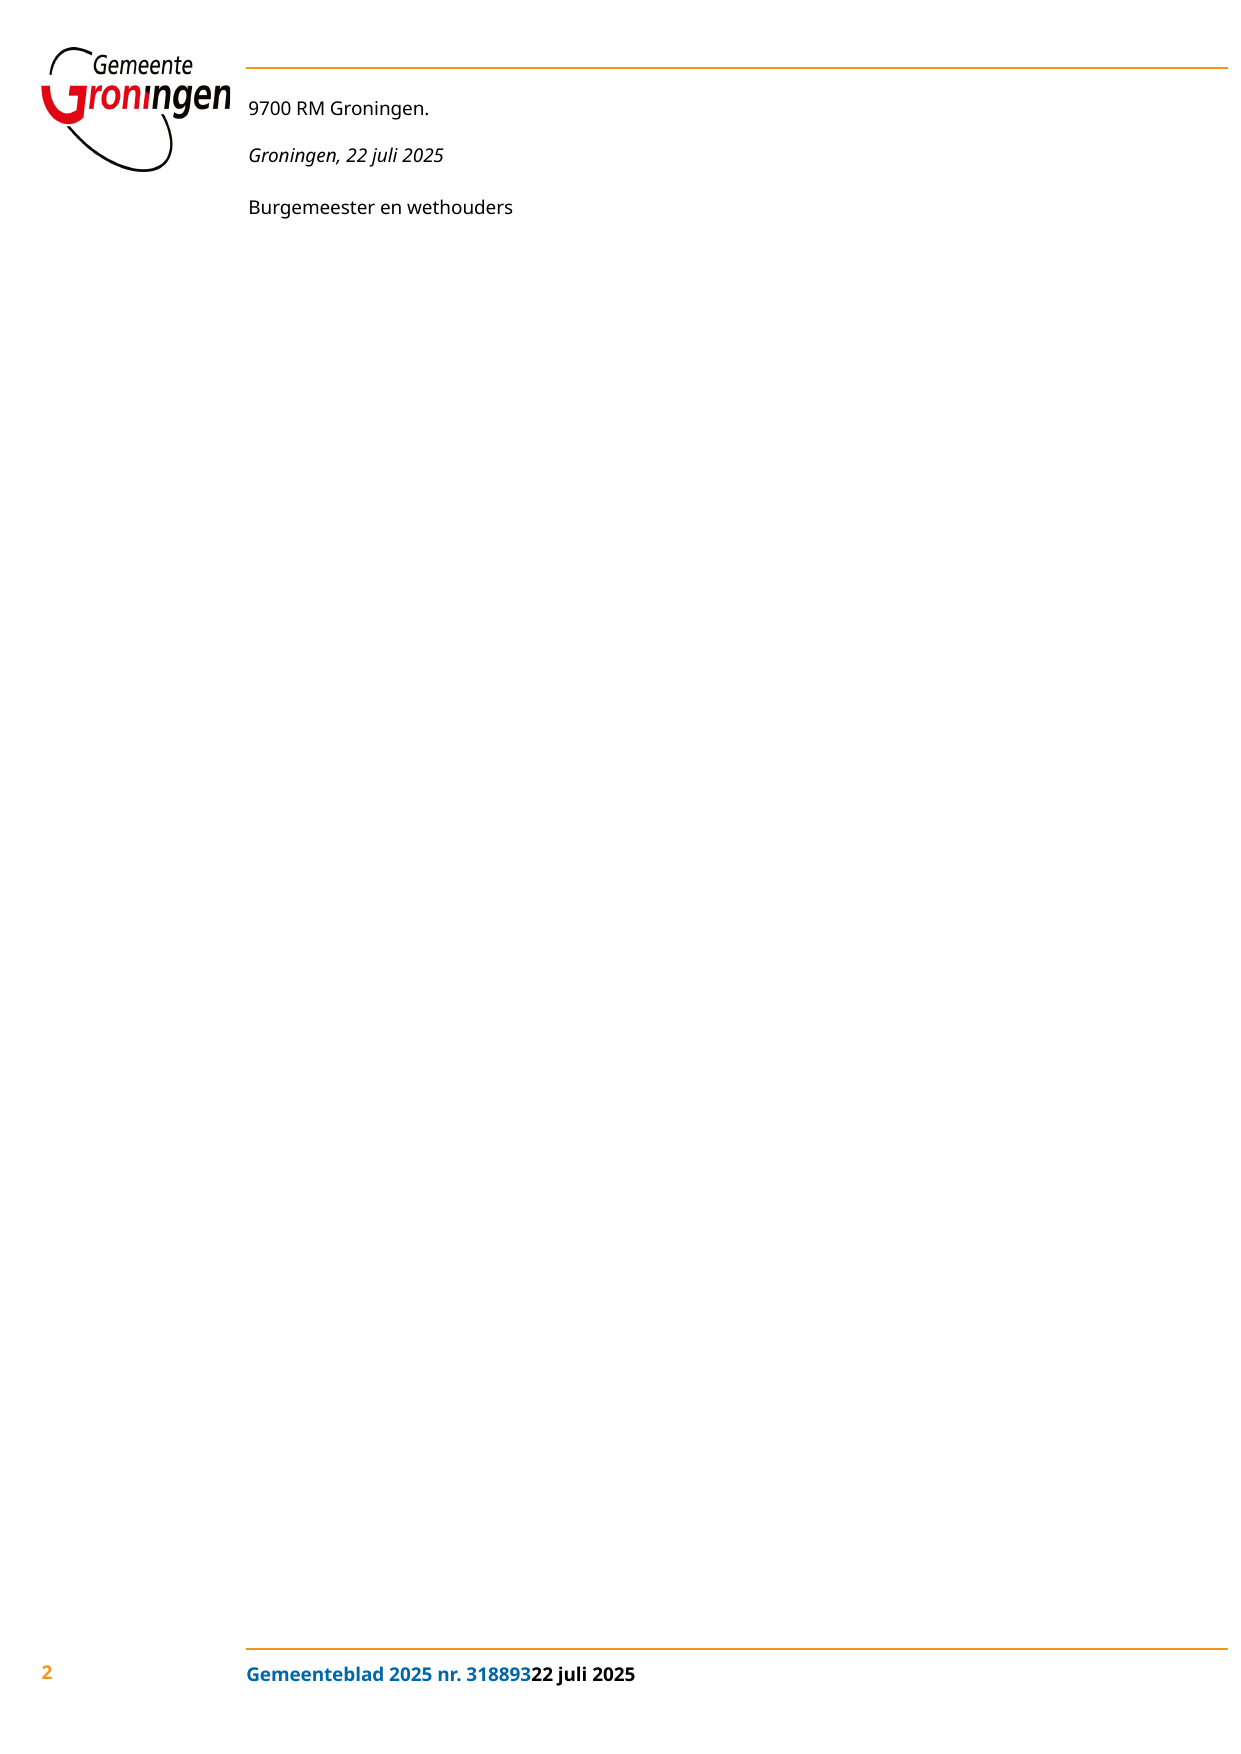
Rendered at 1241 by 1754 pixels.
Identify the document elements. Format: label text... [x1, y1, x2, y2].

text 9700 RM Groningen. [248, 95, 1152, 121]
text Burgemeester en wethouders [248, 194, 1152, 220]
text Groningen, 22 juli 2025 [248, 143, 1152, 168]
picture [41, 47, 231, 172]
